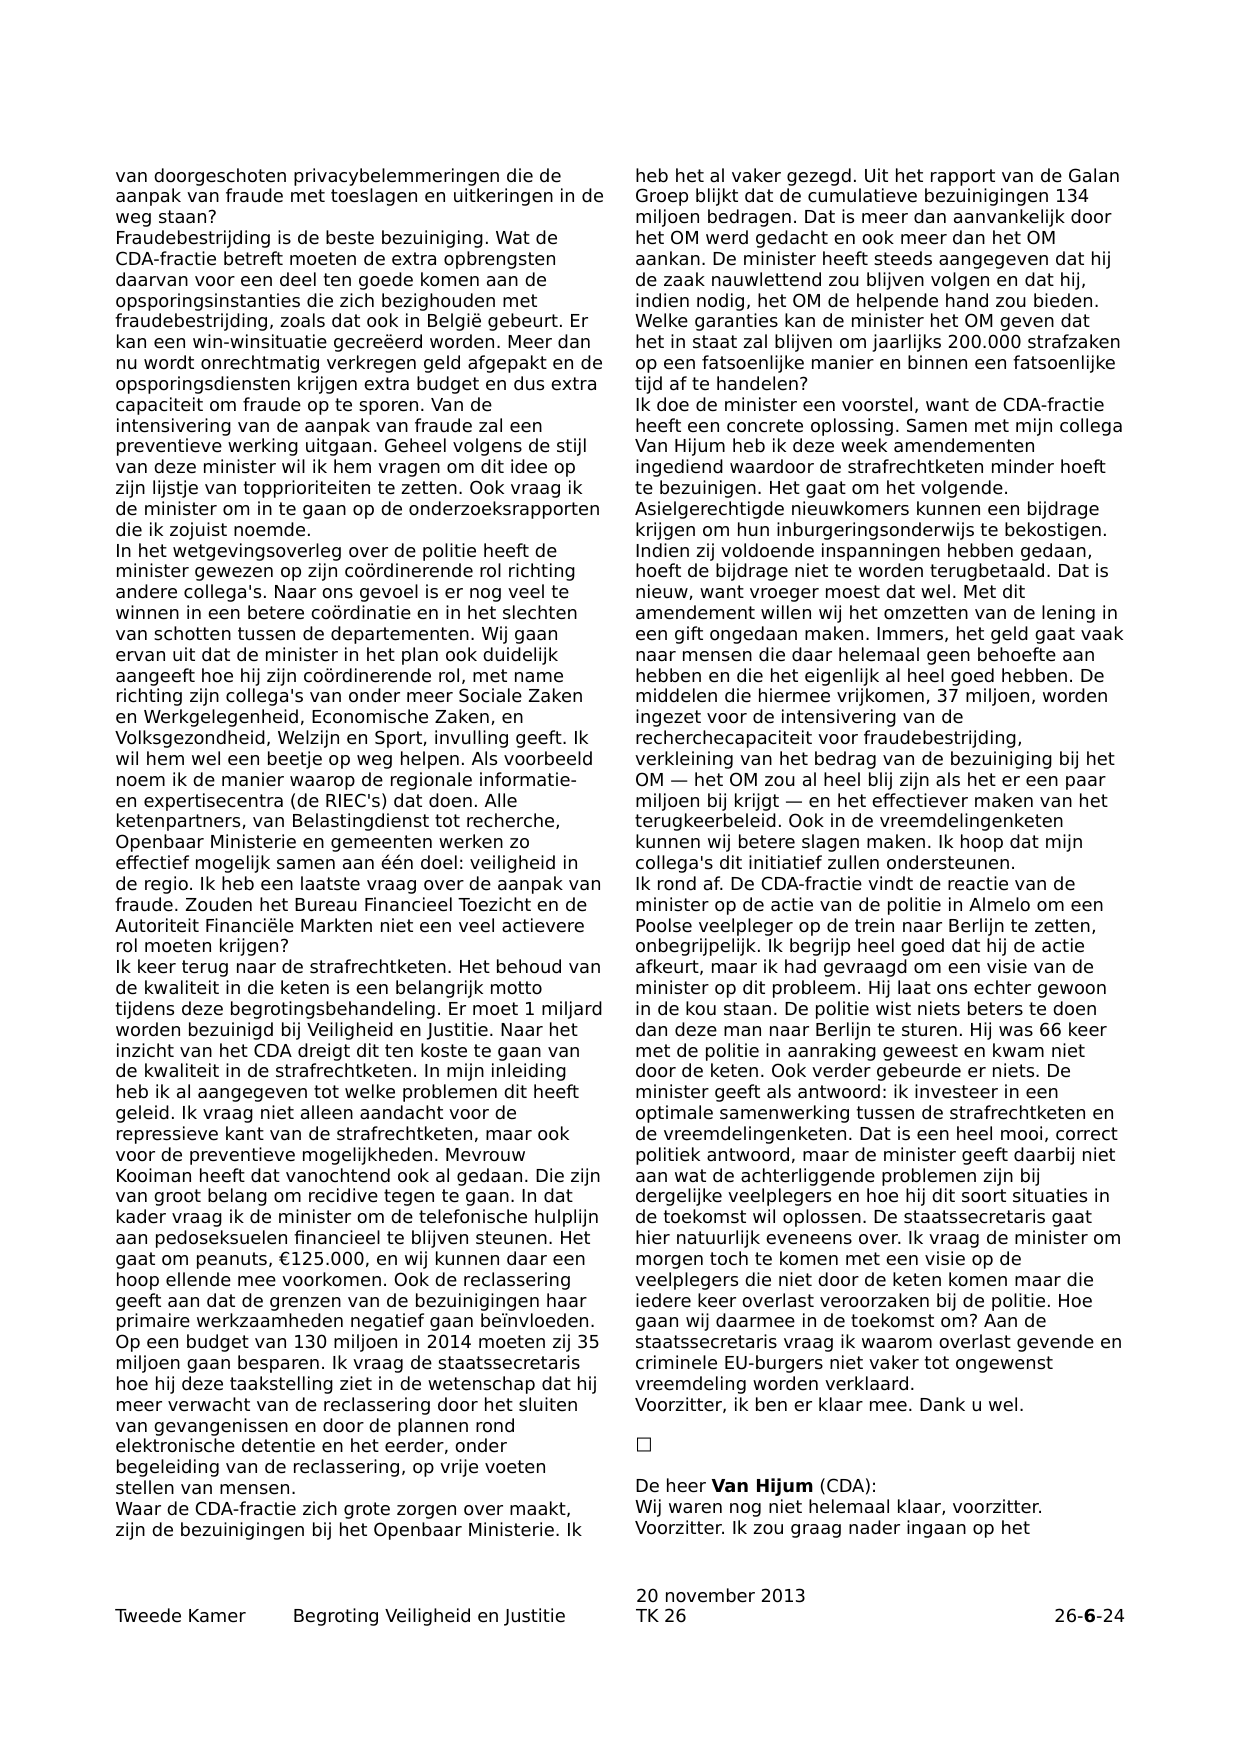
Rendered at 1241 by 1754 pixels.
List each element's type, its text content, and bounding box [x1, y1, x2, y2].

text ⬜ [635, 1435, 1125, 1456]
text Wij waren nog niet helemaal klaar, voorzitter. [635, 1497, 1125, 1518]
text Voorzitter. Ik zou graag nader ingaan op het [635, 1518, 1125, 1538]
text Waar de CDA-fractie zich grote zorgen over maakt, zijn de bezuinigingen bij het Openbaar Ministerie. Ik [115, 1499, 605, 1540]
text De heer Van Hijum (CDA): [635, 1476, 1125, 1497]
text van doorgeschoten privacybelemmeringen die de aanpak van fraude met toeslagen en uitkeringen in de weg staan? [115, 165, 605, 228]
text In het wetgevingsoverleg over de politie heeft de minister gewezen op zijn coördinerende rol richting andere collega's. Naar ons gevoel is er nog veel te winnen in een betere coördinatie en in het slechten van schotten tussen de departementen. Wij gaan ervan uit dat de minister in het plan ook duidelijk aangeeft hoe hij zijn coördinerende rol, met name richting zijn collega's van onder meer Sociale Zaken en Werkgelegenheid, Economische Zaken, en Volksgezondheid, Welzijn en Sport, invulling geeft. Ik wil hem wel een beetje op weg helpen. Als voorbeeld noem ik de manier waarop de regionale informatie- en expertisecentra (de RIEC's) dat doen. Alle ketenpartners, van Belastingdienst tot recherche, Openbaar Ministerie en gemeenten werken zo effectief mogelijk samen aan één doel: veiligheid in de regio. Ik heb een laatste vraag over de aanpak van fraude. Zouden het Bureau Financieel Toezicht en de Autoriteit Financiële Markten niet een veel actievere rol moeten krijgen? [115, 540, 605, 957]
text Ik rond af. De CDA-fractie vindt de reactie van de minister op de actie van de politie in Almelo om een Poolse veelpleger op de trein naar Berlijn te zetten, onbegrijpelijk. Ik begrijp heel goed dat hij de actie afkeurt, maar ik had gevraagd om een visie van de minister op dit probleem. Hij laat ons echter gewoon in de kou staan. De politie wist niets beters te doen dan deze man naar Berlijn te sturen. Hij was 66 keer met de politie in aanraking geweest en kwam niet door de keten. Ook verder gebeurde er niets. De minister geeft als antwoord: ik investeer in een optimale samenwerking tussen de strafrechtketen en de vreemdelingenketen. Dat is een heel mooi, correct politiek antwoord, maar de minister geeft daarbij niet aan wat de achterliggende problemen zijn bij dergelijke veelplegers en hoe hij dit soort situaties in de toekomst wil oplossen. De staatssecretaris gaat hier natuurlijk eveneens over. Ik vraag de minister om morgen toch te komen met een visie op de veelplegers die niet door de keten komen maar die iedere keer overlast veroorzaken bij de politie. Hoe gaan wij daarmee in de toekomst om? Aan de staatssecretaris vraag ik waarom overlast gevende en criminele EU-burgers niet vaker tot ongewenst vreemdeling worden verklaard. [635, 874, 1125, 1394]
text Fraudebestrijding is de beste bezuiniging. Wat de CDA-fractie betreft moeten de extra opbrengsten daarvan voor een deel ten goede komen aan de opsporingsinstanties die zich bezighouden met fraudebestrijding, zoals dat ook in België gebeurt. Er kan een win-winsituatie gecreëerd worden. Meer dan nu wordt onrechtmatig verkregen geld afgepakt en de opsporingsdiensten krijgen extra budget en dus extra capaciteit om fraude op te sporen. Van de intensivering van de aanpak van fraude zal een preventieve werking uitgaan. Geheel volgens de stijl van deze minister wil ik hem vragen om dit idee op zijn lijstje van topprioriteiten te zetten. Ook vraag ik de minister om in te gaan op de onderzoeksrapporten die ik zojuist noemde. [115, 228, 605, 540]
text Ik doe de minister een voorstel, want de CDA-fractie heeft een concrete oplossing. Samen met mijn collega Van Hijum heb ik deze week amendementen ingediend waardoor de strafrechtketen minder hoeft te bezuinigen. Het gaat om het volgende. Asielgerechtigde nieuwkomers kunnen een bijdrage krijgen om hun inburgeringsonderwijs te bekostigen. Indien zij voldoende inspanningen hebben gedaan, hoeft de bijdrage niet te worden terugbetaald. Dat is nieuw, want vroeger moest dat wel. Met dit amendement willen wij het omzetten van de lening in een gift ongedaan maken. Immers, het geld gaat vaak naar mensen die daar helemaal geen behoefte aan hebben en die het eigenlijk al heel goed hebben. De middelen die hiermee vrijkomen, 37 miljoen, worden ingezet voor de intensivering van de recherchecapaciteit voor fraudebestrijding, verkleining van het bedrag van de bezuiniging bij het OM — het OM zou al heel blij zijn als het er een paar miljoen bij krijgt — en het effectiever maken van het terugkeerbeleid. Ook in de vreemdelingenketen kunnen wij betere slagen maken. Ik hoop dat mijn collega's dit initiatief zullen ondersteunen. [635, 394, 1125, 874]
text heb het al vaker gezegd. Uit het rapport van de Galan Groep blijkt dat de cumulatieve bezuinigingen 134 miljoen bedragen. Dat is meer dan aanvankelijk door het OM werd gedacht en ook meer dan het OM aankan. De minister heeft steeds aangegeven dat hij de zaak nauwlettend zou blijven volgen en dat hij, indien nodig, het OM de helpende hand zou bieden. Welke garanties kan de minister het OM geven dat het in staat zal blijven om jaarlijks 200.000 strafzaken op een fatsoenlijke manier en binnen een fatsoenlijke tijd af te handelen? [635, 165, 1125, 394]
text Voorzitter, ik ben er klaar mee. Dank u wel. [635, 1394, 1125, 1415]
text Ik keer terug naar de strafrechtketen. Het behoud van de kwaliteit in die keten is een belangrijk motto tijdens deze begrotingsbehandeling. Er moet 1 miljard worden bezuinigd bij Veiligheid en Justitie. Naar het inzicht van het CDA dreigt dit ten koste te gaan van de kwaliteit in de strafrechtketen. In mijn inleiding heb ik al aangegeven tot welke problemen dit heeft geleid. Ik vraag niet alleen aandacht voor de repressieve kant van de strafrechtketen, maar ook voor de preventieve mogelijkheden. Mevrouw Kooiman heeft dat vanochtend ook al gedaan. Die zijn van groot belang om recidive tegen te gaan. In dat kader vraag ik de minister om de telefonische hulplijn aan pedoseksuelen financieel te blijven steunen. Het gaat om peanuts, €125.000, en wij kunnen daar een hoop ellende mee voorkomen. Ook de reclassering geeft aan dat de grenzen van de bezuinigingen haar primaire werkzaamheden negatief gaan beïnvloeden. Op een budget van 130 miljoen in 2014 moeten zij 35 miljoen gaan besparen. Ik vraag de staatssecretaris hoe hij deze taakstelling ziet in de wetenschap dat hij meer verwacht van de reclassering door het sluiten van gevangenissen en door de plannen rond elektronische detentie en het eerder, onder begeleiding van de reclassering, op vrije voeten stellen van mensen. [115, 957, 605, 1499]
